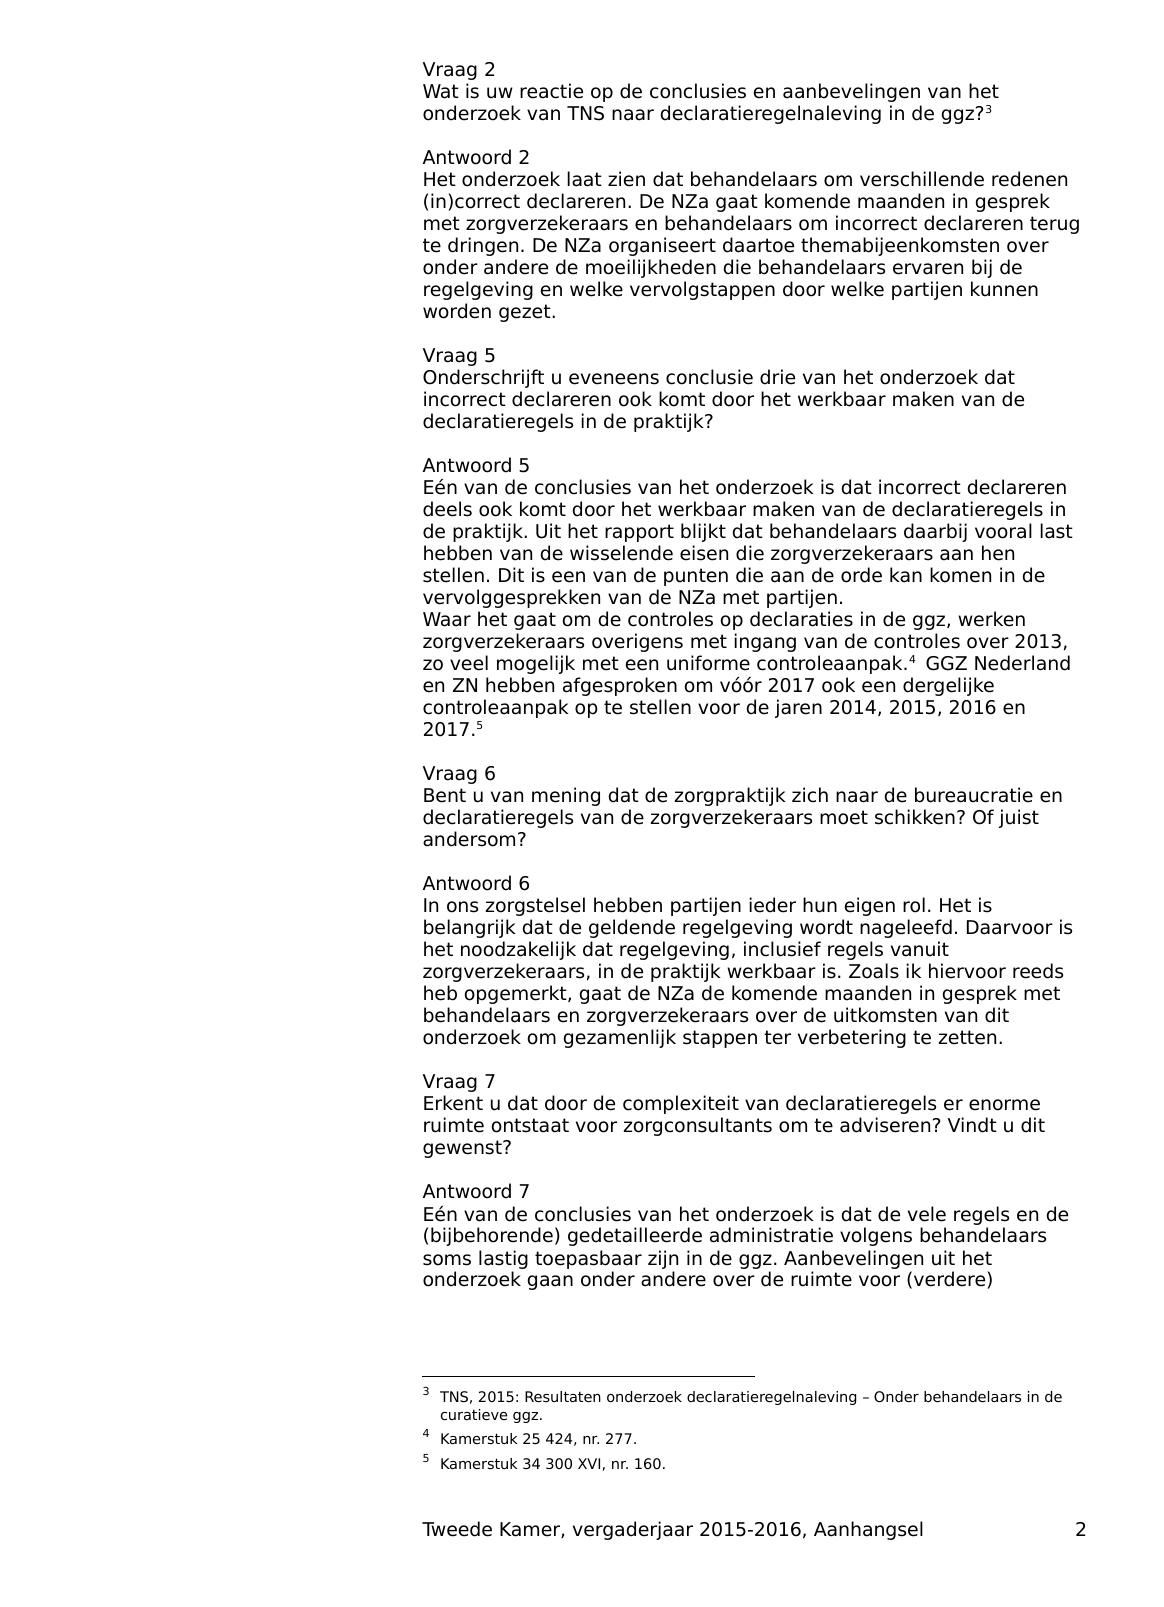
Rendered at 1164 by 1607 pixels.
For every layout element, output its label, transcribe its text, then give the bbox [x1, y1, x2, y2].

text Antwoord 2 [422, 147, 1087, 169]
text Vraag 5 [422, 345, 1087, 367]
text Kamerstuk 25 424, nr. 277. [422, 1427, 1087, 1449]
text Eén van de conclusies van het onderzoek is dat incorrect declareren deels ook komt door het werkbaar maken van de declaratieregels in de praktijk. Uit het rapport blijkt dat behandelaars daarbij vooral last hebben van de wisselende eisen die zorgverzekeraars aan hen stellen. Dit is een van de punten die aan de orde kan komen in de vervolggesprekken van de NZa met partijen. [422, 477, 1087, 609]
text TNS, 2015: Resultaten onderzoek declaratieregelnaleving – Onder behandelaars in de curatieve ggz. [422, 1385, 1087, 1424]
text Eén van de conclusies van het onderzoek is dat de vele regels en de (bijbehorende) gedetailleerde administratie volgens behandelaars soms lastig toepasbaar zijn in de ggz. Aanbevelingen uit het onderzoek gaan onder andere over de ruimte voor (verdere) [422, 1203, 1087, 1291]
text Antwoord 7 [422, 1181, 1087, 1203]
text Antwoord 5 [422, 455, 1087, 477]
text Onderschrijft u eveneens conclusie drie van het onderzoek dat incorrect declareren ook komt door het werkbaar maken van de declaratieregels in de praktijk? [422, 367, 1087, 433]
text Wat is uw reactie op de conclusies en aanbevelingen van het onderzoek van TNS naar declaratieregelnaleving in de ggz? [422, 81, 1087, 125]
text Vraag 2 [422, 59, 1087, 81]
text Bent u van mening dat de zorgpraktijk zich naar de bureaucratie en declaratieregels van de zorgverzekeraars moet schikken? Of juist andersom? [422, 785, 1087, 851]
text Vraag 6 [422, 763, 1087, 785]
text Waar het gaat om de controles op declaraties in de ggz, werken zorgverzekeraars overigens met ingang van de controles over 2013, zo veel mogelijk met een uniforme controleaanpak. GGZ Nederland en ZN hebben afgesproken om vóór 2017 ook een dergelijke controleaanpak op te stellen voor de jaren 2014, 2015, 2016 en 2017. [422, 609, 1087, 741]
text Antwoord 6 [422, 873, 1087, 895]
text Vraag 7 [422, 1071, 1087, 1093]
text Erkent u dat door de complexiteit van declaratieregels er enorme ruimte ontstaat voor zorgconsultants om te adviseren? Vindt u dit gewenst? [422, 1093, 1087, 1159]
text Het onderzoek laat zien dat behandelaars om verschillende redenen (in)correct declareren. De NZa gaat komende maanden in gesprek met zorgverzekeraars en behandelaars om incorrect declareren terug te dringen. De NZa organiseert daartoe themabijeenkomsten over onder andere de moeilijkheden die behandelaars ervaren bij de regelgeving en welke vervolgstappen door welke partijen kunnen worden gezet. [422, 169, 1087, 323]
text Kamerstuk 34 300 XVI, nr. 160. [422, 1452, 1087, 1474]
text In ons zorgstelsel hebben partijen ieder hun eigen rol. Het is belangrijk dat de geldende regelgeving wordt nageleefd. Daarvoor is het noodzakelijk dat regelgeving, inclusief regels vanuit zorgverzekeraars, in de praktijk werkbaar is. Zoals ik hiervoor reeds heb opgemerkt, gaat de NZa de komende maanden in gesprek met behandelaars en zorgverzekeraars over de uitkomsten van dit onderzoek om gezamenlijk stappen ter verbetering te zetten. [422, 895, 1087, 1049]
